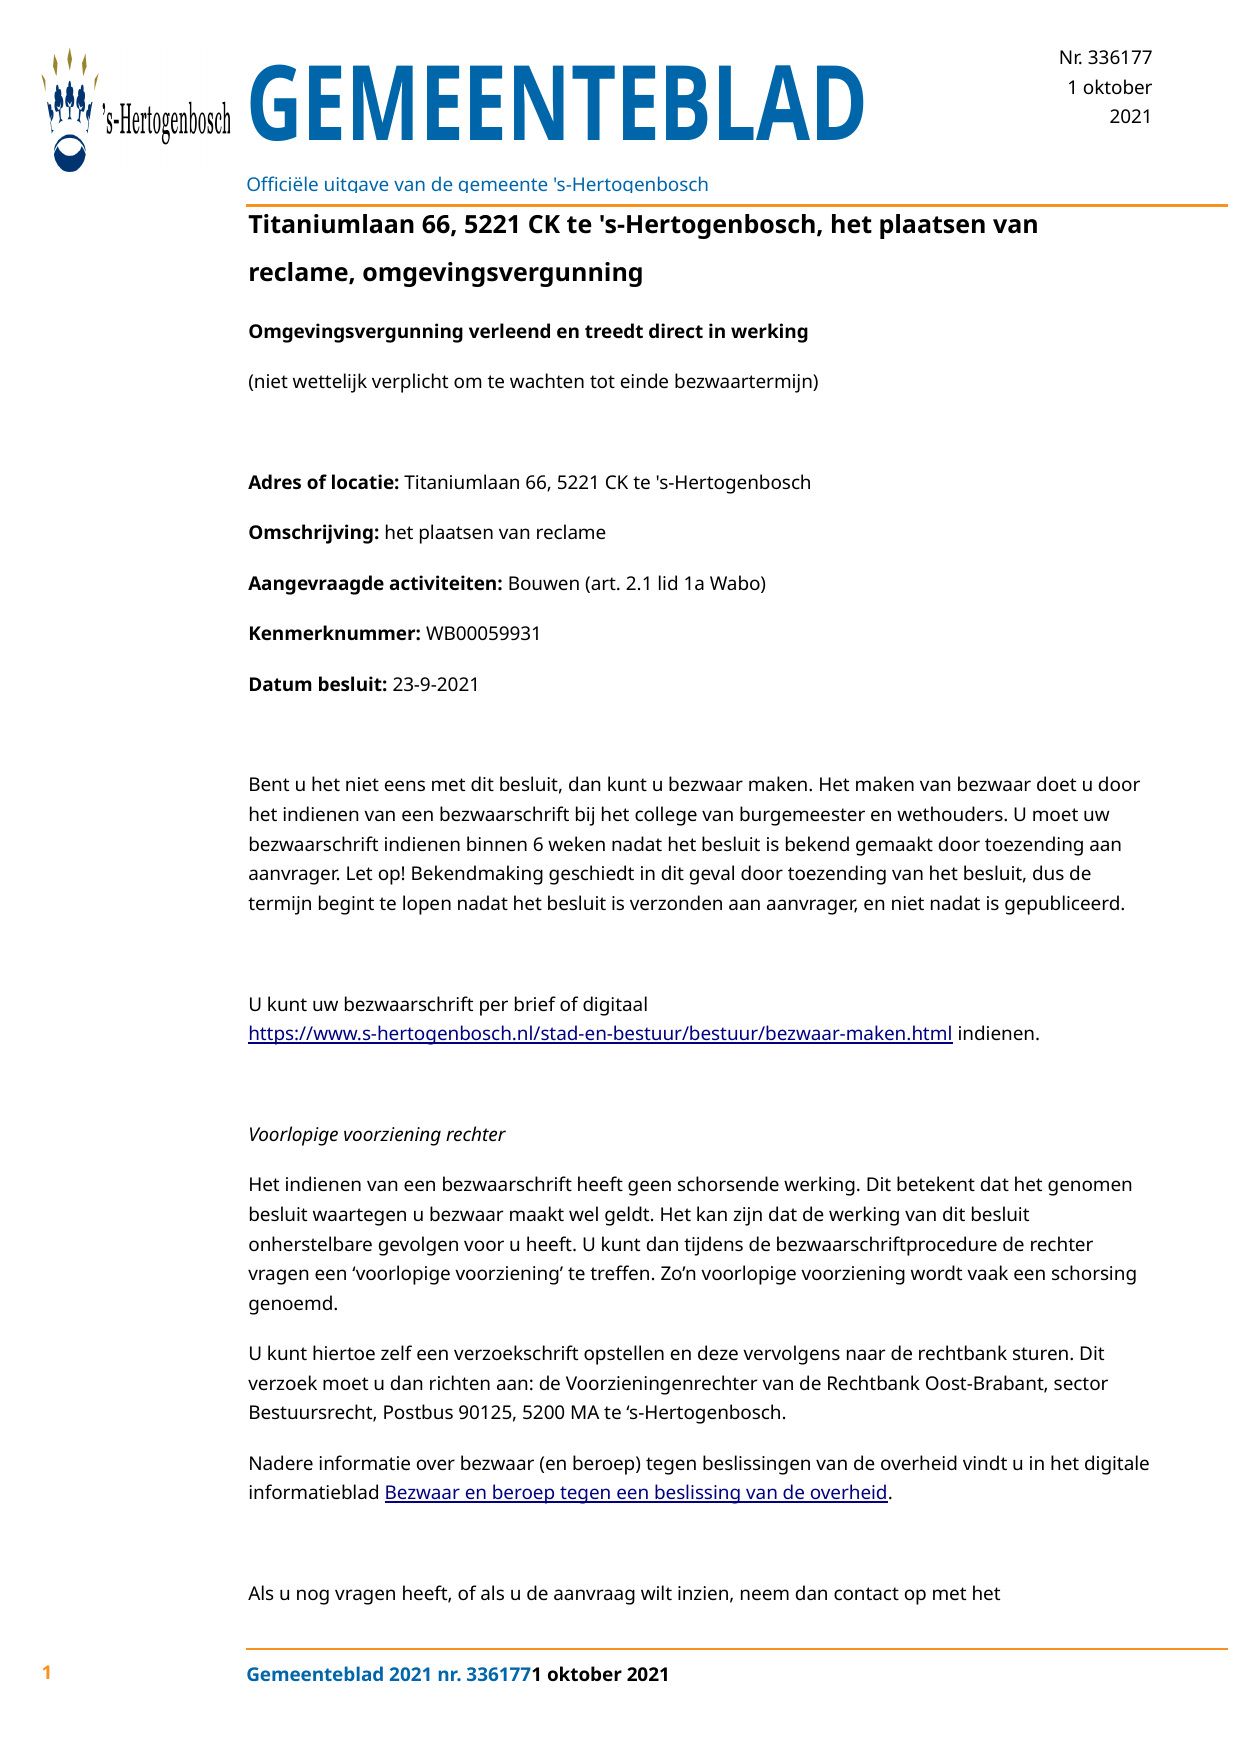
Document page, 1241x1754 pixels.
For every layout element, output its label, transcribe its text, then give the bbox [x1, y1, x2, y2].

text Titaniumlaan 66, 5221 CK te 's-Hertogenbosch, het plaatsen van reclame, omgevingsvergunning [248, 207, 1152, 288]
text Datum besluit: 23-9-2021 [248, 671, 1152, 697]
text Nadere informatie over bezwaar (en beroep) tegen beslissingen van de overheid vindt u in het digitale informatieblad Bezwaar en beroep tegen een beslissing van de overheid. [248, 1450, 1152, 1505]
text (niet wettelijk verplicht om te wachten tot einde bezwaartermijn) [248, 368, 1152, 394]
text U kunt hiertoe zelf een verzoekschrift opstellen en deze vervolgens naar de rechtbank sturen. Dit verzoek moet u dan richten aan: de Voorzieningenrechter van de Rechtbank Oost-Brabant, sector Bestuursrecht, Postbus 90125, 5200 MA te ‘s-Hertogenbosch. [248, 1340, 1152, 1425]
text Als u nog vragen heeft, of als u de aanvraag wilt inzien, neem dan contact op met het [248, 1580, 1152, 1606]
text Aangevraagde activiteiten: Bouwen (art. 2.1 lid 1a Wabo) [248, 570, 1152, 596]
text U kunt uw bezwaarschrift per brief of digitaal https://www.s-hertogenbosch.nl/stad-en-bestuur/bestuur/bezwaar-maken.html indienen. [248, 991, 1152, 1046]
text Adres of locatie: Titaniumlaan 66, 5221 CK te 's-Hertogenbosch [248, 469, 1152, 495]
text Bent u het niet eens met dit besluit, dan kunt u bezwaar maken. Het maken van bezwaar doet u door het indienen van een bezwaarschrift bij het college van burgemeester en wethouders. U moet uw bezwaarschrift indienen binnen 6 weken nadat het besluit is bekend gemaakt door toezending aan aanvrager. Let op! Bekendmaking geschiedt in dit geval door toezending van het besluit, dus de termijn begint te lopen nadat het besluit is verzonden aan aanvrager, en niet nadat is gepubliceerd. [248, 772, 1152, 916]
text Het indienen van een bezwaarschrift heeft geen schorsende werking. Dit betekent dat het genomen besluit waartegen u bezwaar maakt wel geldt. Het kan zijn dat de werking van dit besluit onherstelbare gevolgen voor u heeft. U kunt dan tijdens de bezwaarschriftprocedure de rechter vragen een ‘voorlopige voorziening’ te treffen. Zo’n voorlopige voorziening wordt vaak een schorsing genoemd. [248, 1172, 1152, 1316]
text Omschrijving: het plaatsen van reclame [248, 519, 1152, 545]
text Kenmerknummer: WB00059931 [248, 620, 1152, 646]
text Voorlopige voorziening rechter [248, 1121, 1152, 1147]
text Omgevingsvergunning verleend en treedt direct in werking [248, 318, 1152, 344]
picture [41, 47, 231, 172]
